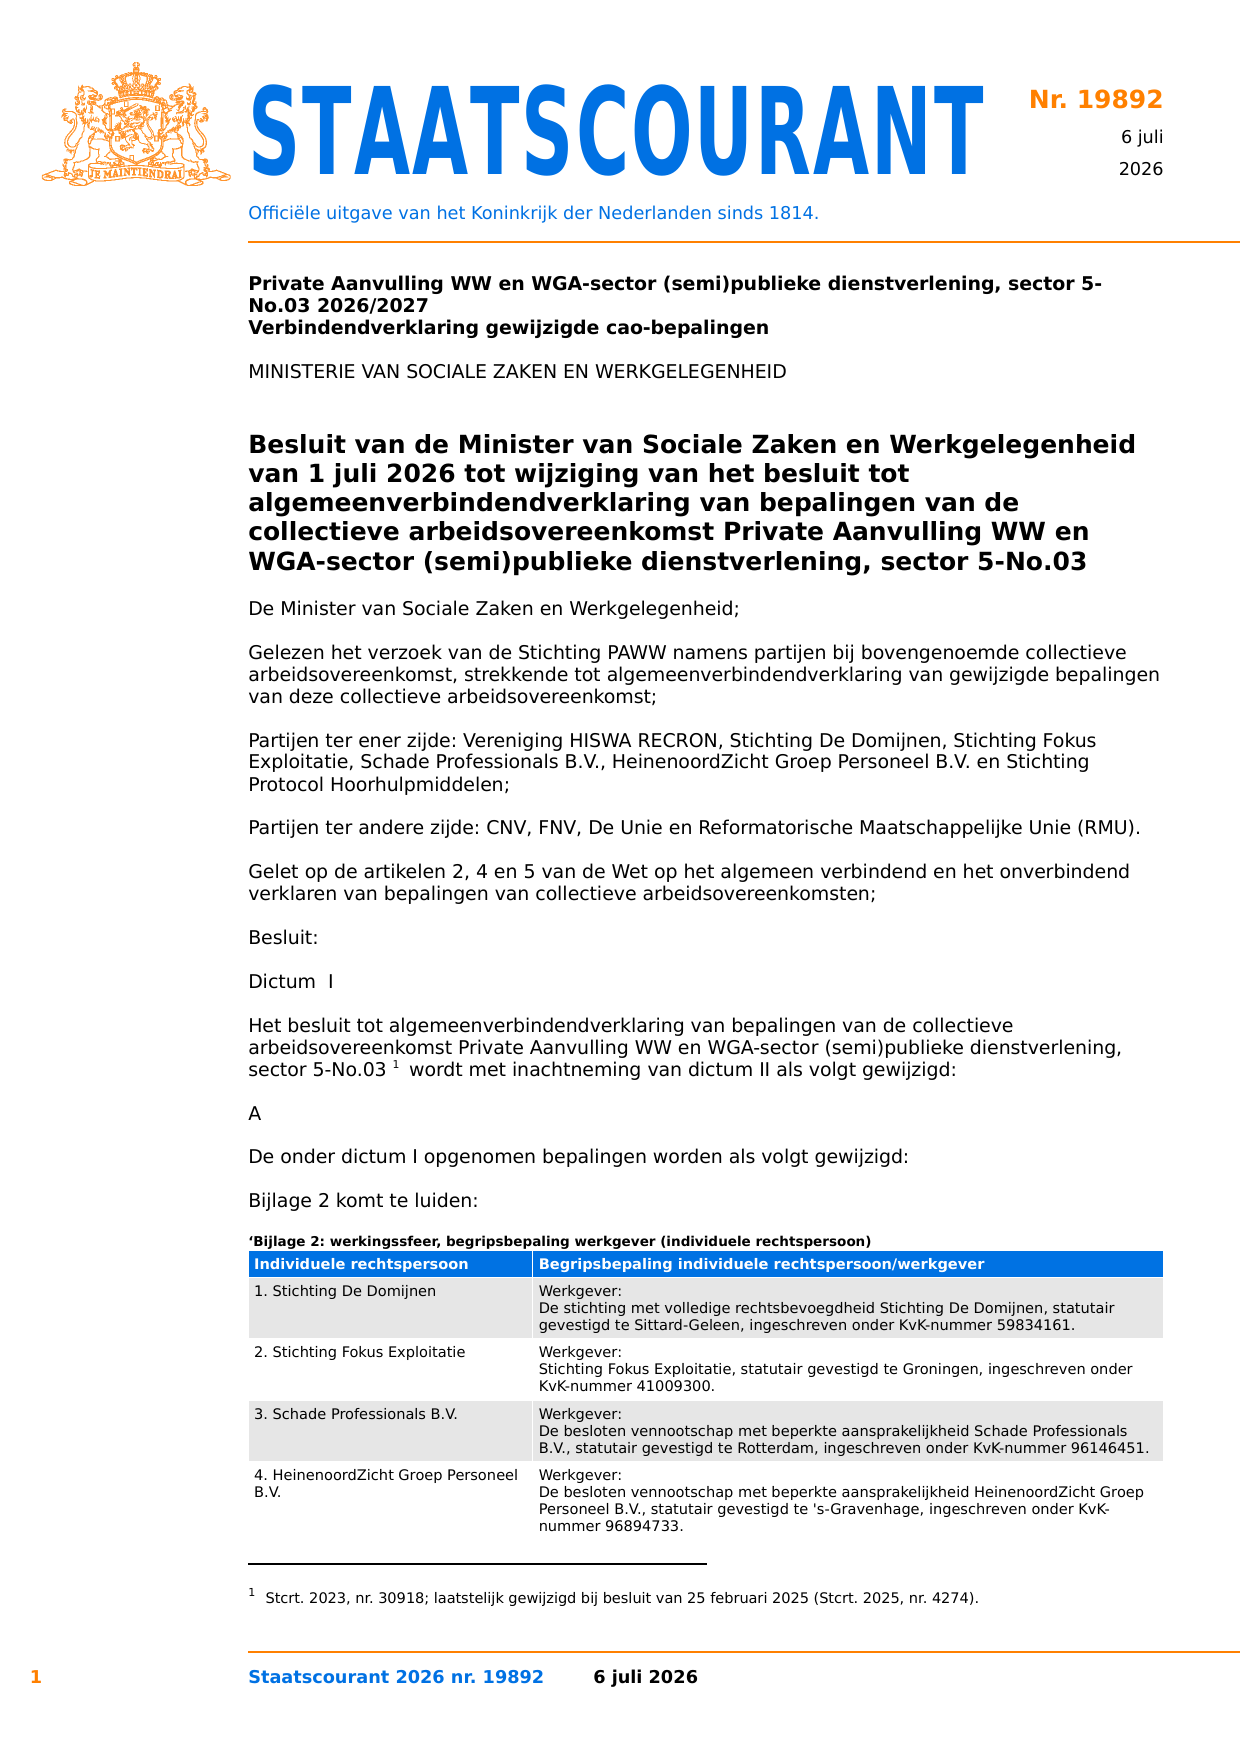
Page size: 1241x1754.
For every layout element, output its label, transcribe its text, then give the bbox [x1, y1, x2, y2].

text Dictum I [248, 971, 1163, 993]
table_cell 2. Stichting Fokus Exploitatie [249, 1340, 532, 1400]
table_cell Begripsbepaling individuele rechtspersoon/werkgever [533, 1251, 1163, 1277]
text De onder dictum I opgenomen bepalingen worden als volgt gewijzigd: [248, 1146, 1163, 1168]
text A [248, 1102, 1163, 1124]
subtitle Besluit van de Minister van Sociale Zaken en Werkgelegenheid van 1 juli 2026 tot wijziging van het besluit tot algemeenverbindendverklaring van bepalingen van de collectieve arbeidsovereenkomst Private Aanvulling WW en WGA-sector (semi)publieke dienstverlening, sector 5-No.03 [248, 430, 1163, 576]
table_cell 1. Stichting De Domijnen [249, 1278, 532, 1338]
table_header [25, 62, 248, 241]
text Gelezen het verzoek van de Stichting PAWW namens partijen bij bovengenoemde collectieve arbeidsovereenkomst, strekkende tot algemeenverbindendverklaring van gewijzigde bepalingen van deze collectieve arbeidsovereenkomst; [248, 642, 1163, 708]
table_cell Individuele rechtspersoon [249, 1251, 532, 1277]
text Private Aanvulling WW en WGA-sector (semi)publieke dienstverlening, sector 5-No.03 2026/2027 [248, 273, 1163, 317]
text Gelet op de artikelen 2, 4 en 5 van de Wet op het algemeen verbindend en het onverbindend verklaren van bepalingen van collectieve arbeidsovereenkomsten; [248, 861, 1163, 905]
table_cell 4. HeinenoordZicht Groep Personeel B.V. [249, 1462, 532, 1539]
text Het besluit tot algemeenverbindendverklaring van bepalingen van de collectieve arbeidsovereenkomst Private Aanvulling WW en WGA-sector (semi)publieke dienstverlening, sector 5-No.03 wordt met inachtneming van dictum II als volgt gewijzigd: [248, 1015, 1163, 1081]
table_cell Werkgever: De besloten vennootschap met beperkte aansprakelijkheid HeinenoordZicht Groep Personeel B.V., statutair gevestigd te 's-Gravenhage, ingeschreven onder KvK-nummer 96894733. [533, 1462, 1163, 1539]
table_cell 6 juli [998, 121, 1240, 153]
text Partijen ter ener zijde: Vereniging HISWA RECRON, Stichting De Domijnen, Stichting Fokus Exploitatie, Schade Professionals B.V., HeinenoordZicht Groep Personeel B.V. en Stichting Protocol Hoorhulpmiddelen; [248, 729, 1163, 795]
text MINISTERIE VAN SOCIALE ZAKEN EN WERKGELEGENHEID [248, 361, 1163, 383]
text Verbindendverklaring gewijzigde cao-bepalingen [248, 317, 1163, 339]
table_cell Werkgever: Stichting Fokus Exploitatie, statutair gevestigd te Groningen, ingeschreven onder KvK-nummer 41009300. [533, 1340, 1163, 1400]
table_cell 2026 [998, 153, 1240, 203]
text Besluit: [248, 927, 1163, 949]
text De Minister van Sociale Zaken en Werkgelegenheid; [248, 598, 1163, 620]
text Bijlage 2 komt te luiden: [248, 1190, 1163, 1212]
table_cell Werkgever: De stichting met volledige rechtsbevoegdheid Stichting De Domijnen, statutair gevestigd te Sittard-Geleen, ingeschreven onder KvK-nummer 59834161. [533, 1278, 1163, 1338]
table_cell Officiële uitgave van het Koninkrijk der Nederlanden sinds 1814. [248, 203, 1240, 241]
picture [41, 62, 231, 186]
text Partijen ter andere zijde: CNV, FNV, De Unie en Reformatorische Maatschappelijke Unie (RMU). [248, 817, 1163, 839]
table_header Nr. 19892 [998, 62, 1240, 121]
table_header STAATSCOURANT [248, 62, 998, 203]
text Stcrt. 2023, nr. 30918; laatstelijk gewijzigd bij besluit van 25 februari 2025 (Stcrt. 2025, nr. 4274). [248, 1586, 1163, 1608]
table_cell 3. Schade Professionals B.V. [249, 1401, 532, 1461]
table_header ‘Bijlage 2: werkingssfeer, begripsbepaling werkgever (individuele rechtspersoon) [248, 1234, 1163, 1250]
table_cell Werkgever: De besloten vennootschap met beperkte aansprakelijkheid Schade Professionals B.V., statutair gevestigd te Rotterdam, ingeschreven onder KvK-nummer 96146451. [533, 1401, 1163, 1461]
